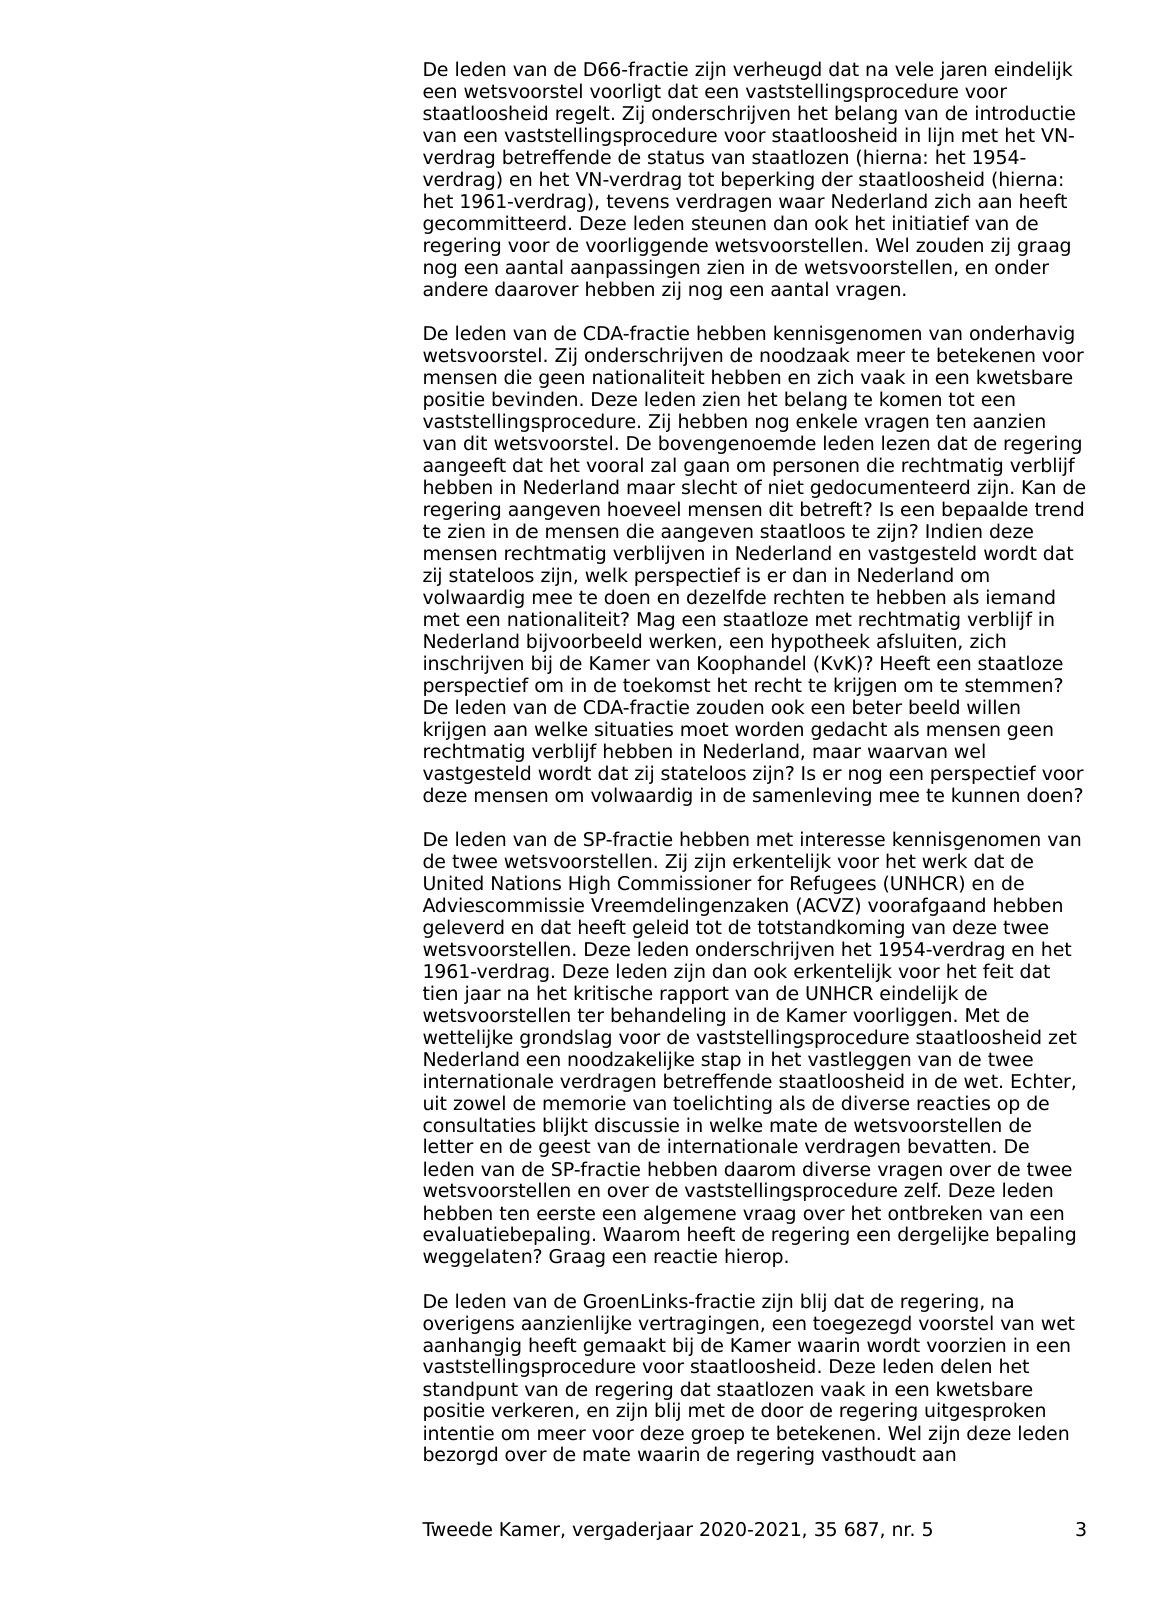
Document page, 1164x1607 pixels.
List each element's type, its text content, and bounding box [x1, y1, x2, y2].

text De leden van de GroenLinks-fractie zijn blij dat de regering, na overigens aanzienlijke vertragingen, een toegezegd voorstel van wet aanhangig heeft gemaakt bij de Kamer waarin wordt voorzien in een vaststellingsprocedure voor staatloosheid. Deze leden delen het standpunt van de regering dat staatlozen vaak in een kwetsbare positie verkeren, en zijn blij met de door de regering uitgesproken intentie om meer voor deze groep te betekenen. Wel zijn deze leden bezorgd over de mate waarin de regering vasthoudt aan [422, 1291, 1087, 1466]
text De leden van de D66-fractie zijn verheugd dat na vele jaren eindelijk een wetsvoorstel voorligt dat een vaststellingsprocedure voor staatloosheid regelt. Zij onderschrijven het belang van de introductie van een vaststellingsprocedure voor staatloosheid in lijn met het VN-verdrag betreffende de status van staatlozen (hierna: het 1954-verdrag) en het VN-verdrag tot beperking der staatloosheid (hierna: het 1961-verdrag), tevens verdragen waar Nederland zich aan heeft gecommitteerd. Deze leden steunen dan ook het initiatief van de regering voor de voorliggende wetsvoorstellen. Wel zouden zij graag nog een aantal aanpassingen zien in de wetsvoorstellen, en onder andere daarover hebben zij nog een aantal vragen. [422, 59, 1087, 301]
text De leden van de SP-fractie hebben met interesse kennisgenomen van de twee wetsvoorstellen. Zij zijn erkentelijk voor het werk dat de United Nations High Commissioner for Refugees (UNHCR) en de Adviescommissie Vreemdelingenzaken (ACVZ) voorafgaand hebben geleverd en dat heeft geleid tot de totstandkoming van deze twee wetsvoorstellen. Deze leden onderschrijven het 1954-verdrag en het 1961-verdrag. Deze leden zijn dan ook erkentelijk voor het feit dat tien jaar na het kritische rapport van de UNHCR eindelijk de wetsvoorstellen ter behandeling in de Kamer voorliggen. Met de wettelijke grondslag voor de vaststellingsprocedure staatloosheid zet Nederland een noodzakelijke stap in het vastleggen van de twee internationale verdragen betreffende staatloosheid in de wet. Echter, uit zowel de memorie van toelichting als de diverse reacties op de consultaties blijkt discussie in welke mate de wetsvoorstellen de letter en de geest van de internationale verdragen bevatten. De leden van de SP-fractie hebben daarom diverse vragen over de twee wetsvoorstellen en over de vaststellingsprocedure zelf. Deze leden hebben ten eerste een algemene vraag over het ontbreken van een evaluatiebepaling. Waarom heeft de regering een dergelijke bepaling weggelaten? Graag een reactie hierop. [422, 829, 1087, 1268]
text De leden van de CDA-fractie hebben kennisgenomen van onderhavig wetsvoorstel. Zij onderschrijven de noodzaak meer te betekenen voor mensen die geen nationaliteit hebben en zich vaak in een kwetsbare positie bevinden. Deze leden zien het belang te komen tot een vaststellingsprocedure. Zij hebben nog enkele vragen ten aanzien van dit wetsvoorstel. De bovengenoemde leden lezen dat de regering aangeeft dat het vooral zal gaan om personen die rechtmatig verblijf hebben in Nederland maar slecht of niet gedocumenteerd zijn. Kan de regering aangeven hoeveel mensen dit betreft? Is een bepaalde trend te zien in de mensen die aangeven staatloos te zijn? Indien deze mensen rechtmatig verblijven in Nederland en vastgesteld wordt dat zij stateloos zijn, welk perspectief is er dan in Nederland om volwaardig mee te doen en dezelfde rechten te hebben als iemand met een nationaliteit? Mag een staatloze met rechtmatig verblijf in Nederland bijvoorbeeld werken, een hypotheek afsluiten, zich inschrijven bij de Kamer van Koophandel (KvK)? Heeft een staatloze perspectief om in de toekomst het recht te krijgen om te stemmen? De leden van de CDA-fractie zouden ook een beter beeld willen krijgen aan welke situaties moet worden gedacht als mensen geen rechtmatig verblijf hebben in Nederland, maar waarvan wel vastgesteld wordt dat zij stateloos zijn? Is er nog een perspectief voor deze mensen om volwaardig in de samenleving mee te kunnen doen? [422, 323, 1087, 807]
